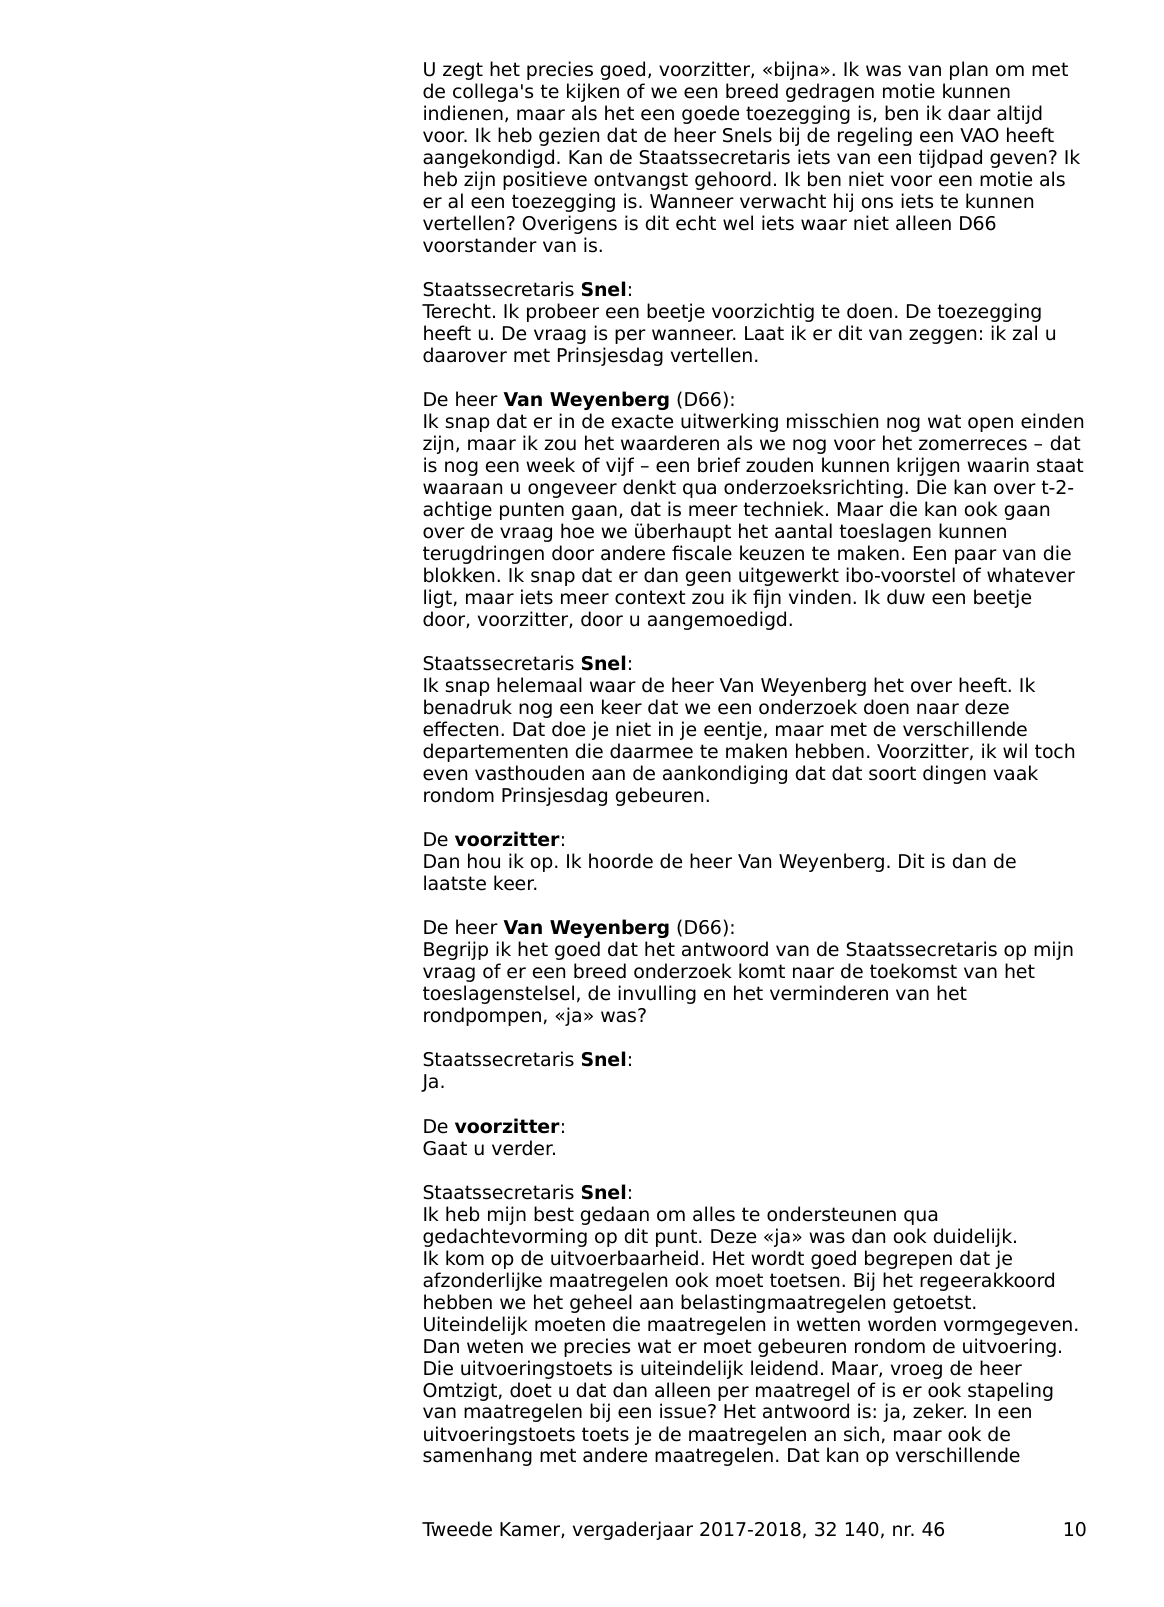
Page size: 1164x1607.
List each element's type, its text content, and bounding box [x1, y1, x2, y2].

text U zegt het precies goed, voorzitter, «bijna». Ik was van plan om met de collega's te kijken of we een breed gedragen motie kunnen indienen, maar als het een goede toezegging is, ben ik daar altijd voor. Ik heb gezien dat de heer Snels bij de regeling een VAO heeft aangekondigd. Kan de Staatssecretaris iets van een tijdpad geven? Ik heb zijn positieve ontvangst gehoord. Ik ben niet voor een motie als er al een toezegging is. Wanneer verwacht hij ons iets te kunnen vertellen? Overigens is dit echt wel iets waar niet alleen D66 voorstander van is. [422, 59, 1087, 257]
text Ik heb mijn best gedaan om alles te ondersteunen qua gedachtevorming op dit punt. Deze «ja» was dan ook duidelijk. [422, 1204, 1087, 1248]
text Staatssecretaris Snel: [422, 1049, 1087, 1071]
text Ik kom op de uitvoerbaarheid. Het wordt goed begrepen dat je afzonderlijke maatregelen ook moet toetsen. Bij het regeerakkoord hebben we het geheel aan belastingmaatregelen getoetst. Uiteindelijk moeten die maatregelen in wetten worden vormgegeven. Dan weten we precies wat er moet gebeuren rondom de uitvoering. Die uitvoeringstoets is uiteindelijk leidend. Maar, vroeg de heer Omtzigt, doet u dat dan alleen per maatregel of is er ook stapeling van maatregelen bij een issue? Het antwoord is: ja, zeker. In een uitvoeringstoets toets je de maatregelen an sich, maar ook de samenhang met andere maatregelen. Dat kan op verschillende [422, 1248, 1087, 1467]
text De voorzitter: [422, 1116, 1087, 1137]
text Staatssecretaris Snel: [422, 1182, 1087, 1204]
text Ik snap helemaal waar de heer Van Weyenberg het over heeft. Ik benadruk nog een keer dat we een onderzoek doen naar deze effecten. Dat doe je niet in je eentje, maar met de verschillende departementen die daarmee te maken hebben. Voorzitter, ik wil toch even vasthouden aan de aankondiging dat dat soort dingen vaak rondom Prinsjesdag gebeuren. [422, 675, 1087, 807]
text De voorzitter: [422, 829, 1087, 851]
text Ik snap dat er in de exacte uitwerking misschien nog wat open einden zijn, maar ik zou het waarderen als we nog voor het zomerreces – dat is nog een week of vijf – een brief zouden kunnen krijgen waarin staat waaraan u ongeveer denkt qua onderzoeksrichting. Die kan over t-2-achtige punten gaan, dat is meer techniek. Maar die kan ook gaan over de vraag hoe we überhaupt het aantal toeslagen kunnen terugdringen door andere fiscale keuzen te maken. Een paar van die blokken. Ik snap dat er dan geen uitgewerkt ibo-voorstel of whatever ligt, maar iets meer context zou ik fijn vinden. Ik duw een beetje door, voorzitter, door u aangemoedigd. [422, 411, 1087, 631]
text Dan hou ik op. Ik hoorde de heer Van Weyenberg. Dit is dan de laatste keer. [422, 851, 1087, 895]
text Ja. [422, 1071, 1087, 1093]
text Begrijp ik het goed dat het antwoord van de Staatssecretaris op mijn vraag of er een breed onderzoek komt naar de toekomst van het toeslagenstelsel, de invulling en het verminderen van het rondpompen, «ja» was? [422, 939, 1087, 1027]
text Staatssecretaris Snel: [422, 653, 1087, 675]
text Gaat u verder. [422, 1137, 1087, 1159]
text De heer Van Weyenberg (D66): [422, 389, 1087, 411]
text Terecht. Ik probeer een beetje voorzichtig te doen. De toezegging heeft u. De vraag is per wanneer. Laat ik er dit van zeggen: ik zal u daarover met Prinsjesdag vertellen. [422, 301, 1087, 367]
text De heer Van Weyenberg (D66): [422, 917, 1087, 939]
text Staatssecretaris Snel: [422, 279, 1087, 301]
